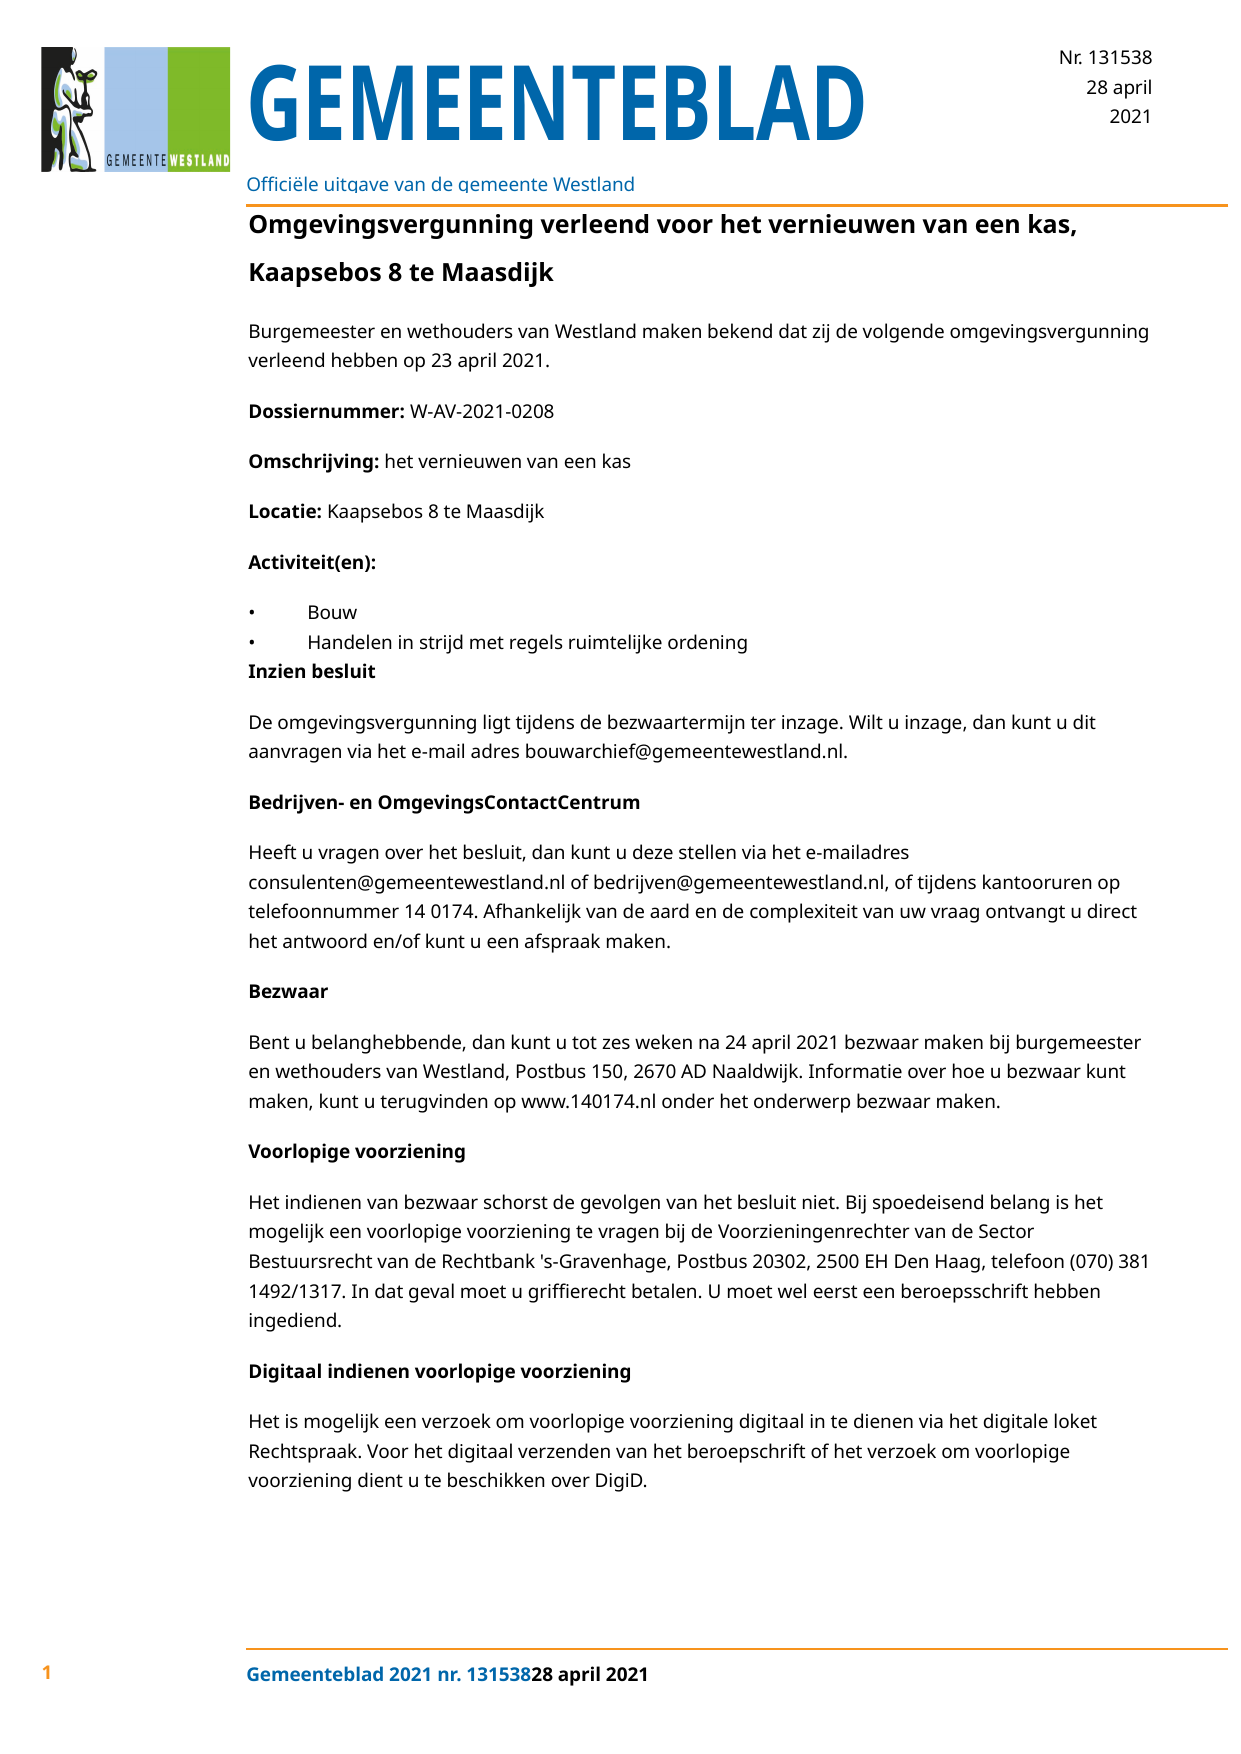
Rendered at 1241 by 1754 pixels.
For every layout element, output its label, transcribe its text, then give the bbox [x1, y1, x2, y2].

picture [41, 47, 231, 172]
text Inzien besluit [248, 659, 1152, 684]
text Digitaal indienen voorlopige voorziening [248, 1358, 1152, 1384]
text Locatie: Kaapsebos 8 te Maasdijk [248, 499, 1152, 524]
text Bezwaar [248, 979, 1152, 1004]
text Dossiernummer: W-AV-2021-0208 [248, 398, 1152, 424]
text De omgevingsvergunning ligt tijdens de bezwaartermijn ter inzage. Wilt u inzage, dan kunt u dit aanvragen via het e-mail adres bouwarchief@gemeentewestland.nl. [248, 709, 1152, 764]
text Burgemeester en wethouders van Westland maken bekend dat zij de volgende omgevingsvergunning verleend hebben op 23 april 2021. [248, 318, 1152, 373]
text Activiteit(en): [248, 549, 1152, 575]
text Bent u belanghebbende, dan kunt u tot zes weken na 24 april 2021 bezwaar maken bij burgemeester en wethouders van Westland, Postbus 150, 2670 AD Naaldwijk. Informatie over hoe u bezwaar kunt maken, kunt u terugvinden op www.140174.nl onder het onderwerp bezwaar maken. [248, 1029, 1152, 1114]
list Handelen in strijd met regels ruimtelijke ordening [248, 629, 1152, 655]
text Het indienen van bezwaar schorst de gevolgen van het besluit niet. Bij spoedeisend belang is het mogelijk een voorlopige voorziening te vragen bij de Voorzieningenrechter van de Sector Bestuursrecht van de Rechtbank 's-Gravenhage, Postbus 20302, 2500 EH Den Haag, telefoon (070) 381 1492/1317. In dat geval moet u griffierecht betalen. U moet wel eerst een beroepsschrift hebben ingediend. [248, 1189, 1152, 1333]
text Het is mogelijk een verzoek om voorlopige voorziening digitaal in te dienen via het digitale loket Rechtspraak. Voor het digitaal verzenden van het beroepschrift of het verzoek om voorlopige voorziening dient u te beschikken over DigiD. [248, 1408, 1152, 1493]
text Voorlopige voorziening [248, 1139, 1152, 1164]
text Heeft u vragen over het besluit, dan kunt u deze stellen via het e-mailadres consulenten@gemeentewestland.nl of bedrijven@gemeentewestland.nl, of tijdens kantooruren op telefoonnummer 14 0174. Afhankelijk van de aard en de complexiteit van uw vraag ontvangt u direct het antwoord en/of kunt u een afspraak maken. [248, 839, 1152, 954]
text Bedrijven- en OmgevingsContactCentrum [248, 789, 1152, 815]
text Omgevingsvergunning verleend voor het vernieuwen van een kas, Kaapsebos 8 te Maasdijk [248, 207, 1152, 288]
text Omschrijving: het vernieuwen van een kas [248, 448, 1152, 474]
list Bouw [248, 599, 1152, 625]
